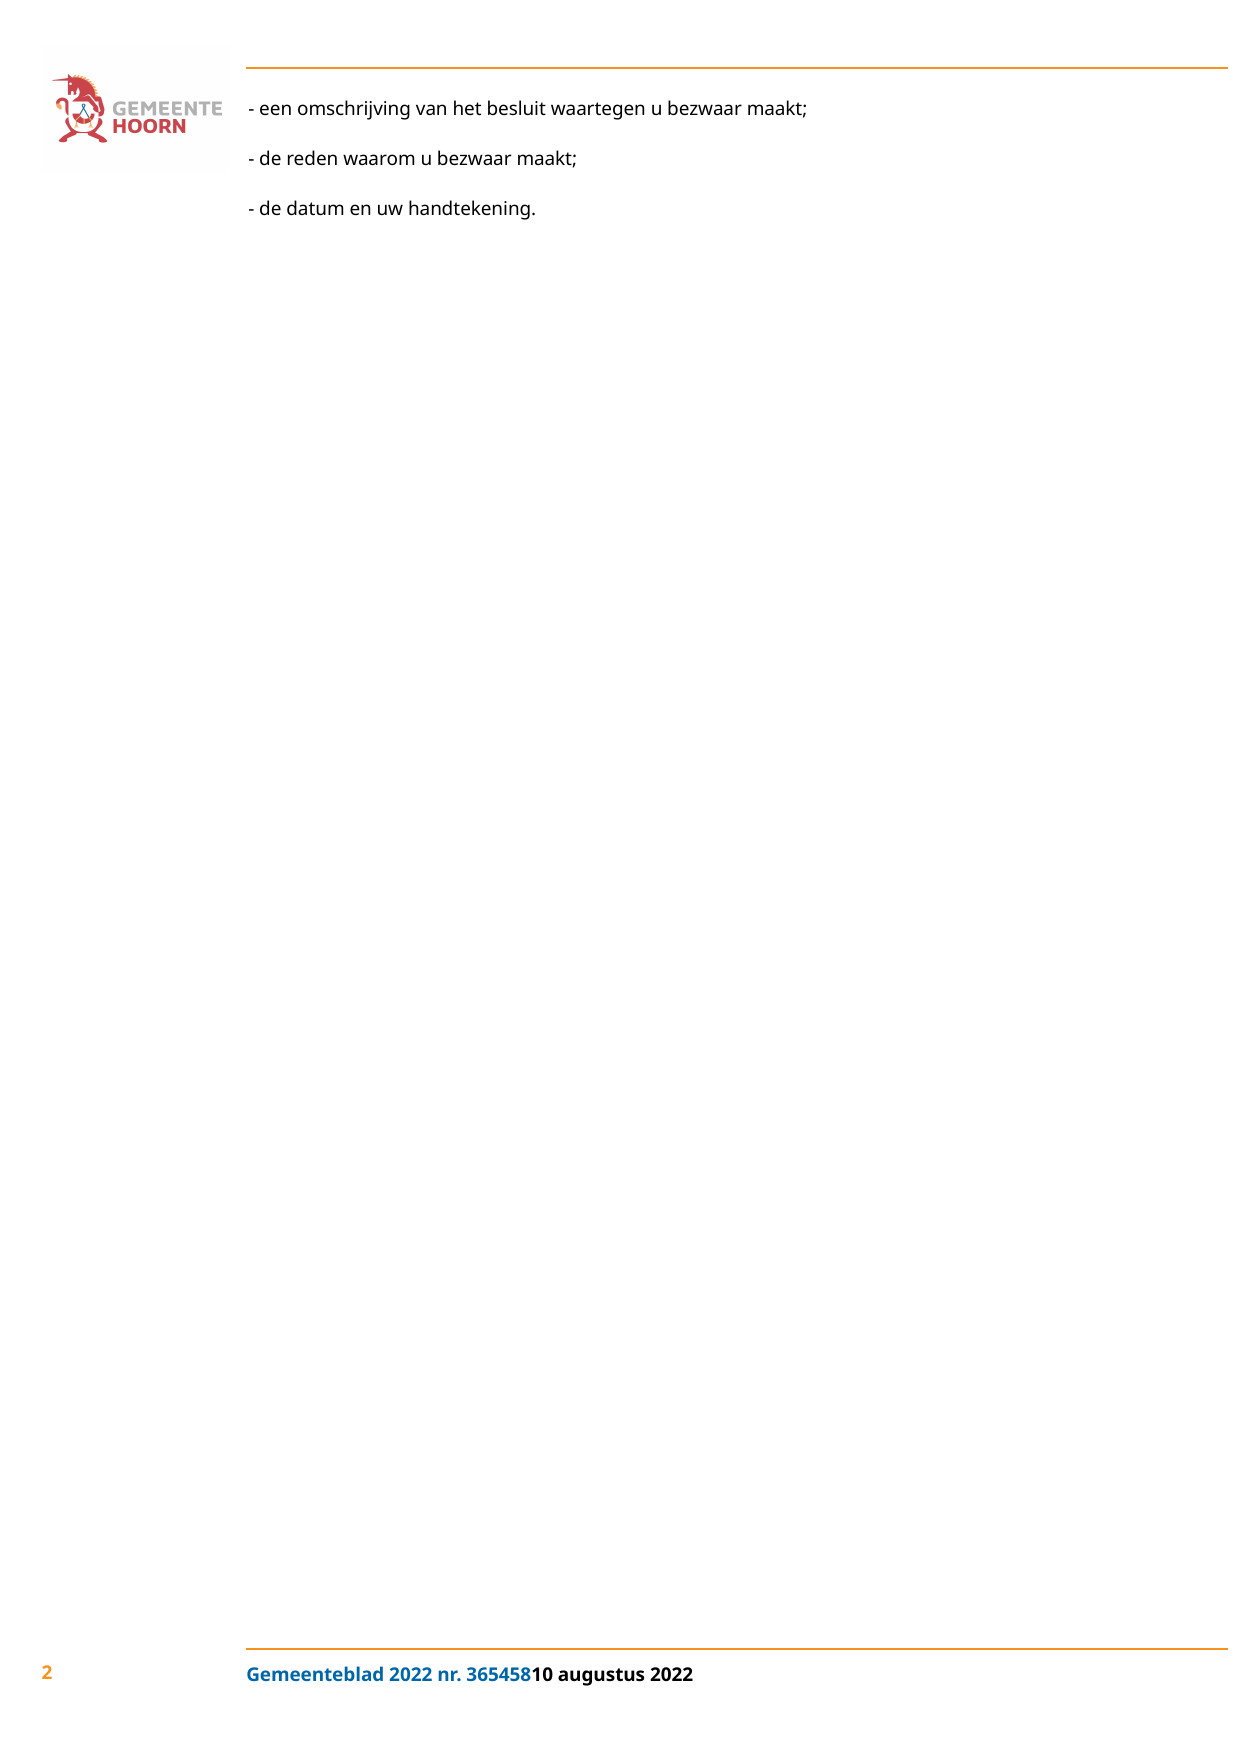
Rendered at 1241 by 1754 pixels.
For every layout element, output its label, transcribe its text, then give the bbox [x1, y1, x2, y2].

picture [41, 47, 231, 172]
text - de reden waarom u bezwaar maakt; [248, 145, 1152, 171]
text - een omschrijving van het besluit waartegen u bezwaar maakt; [248, 95, 1152, 121]
text - de datum en uw handtekening. [248, 196, 1152, 221]
